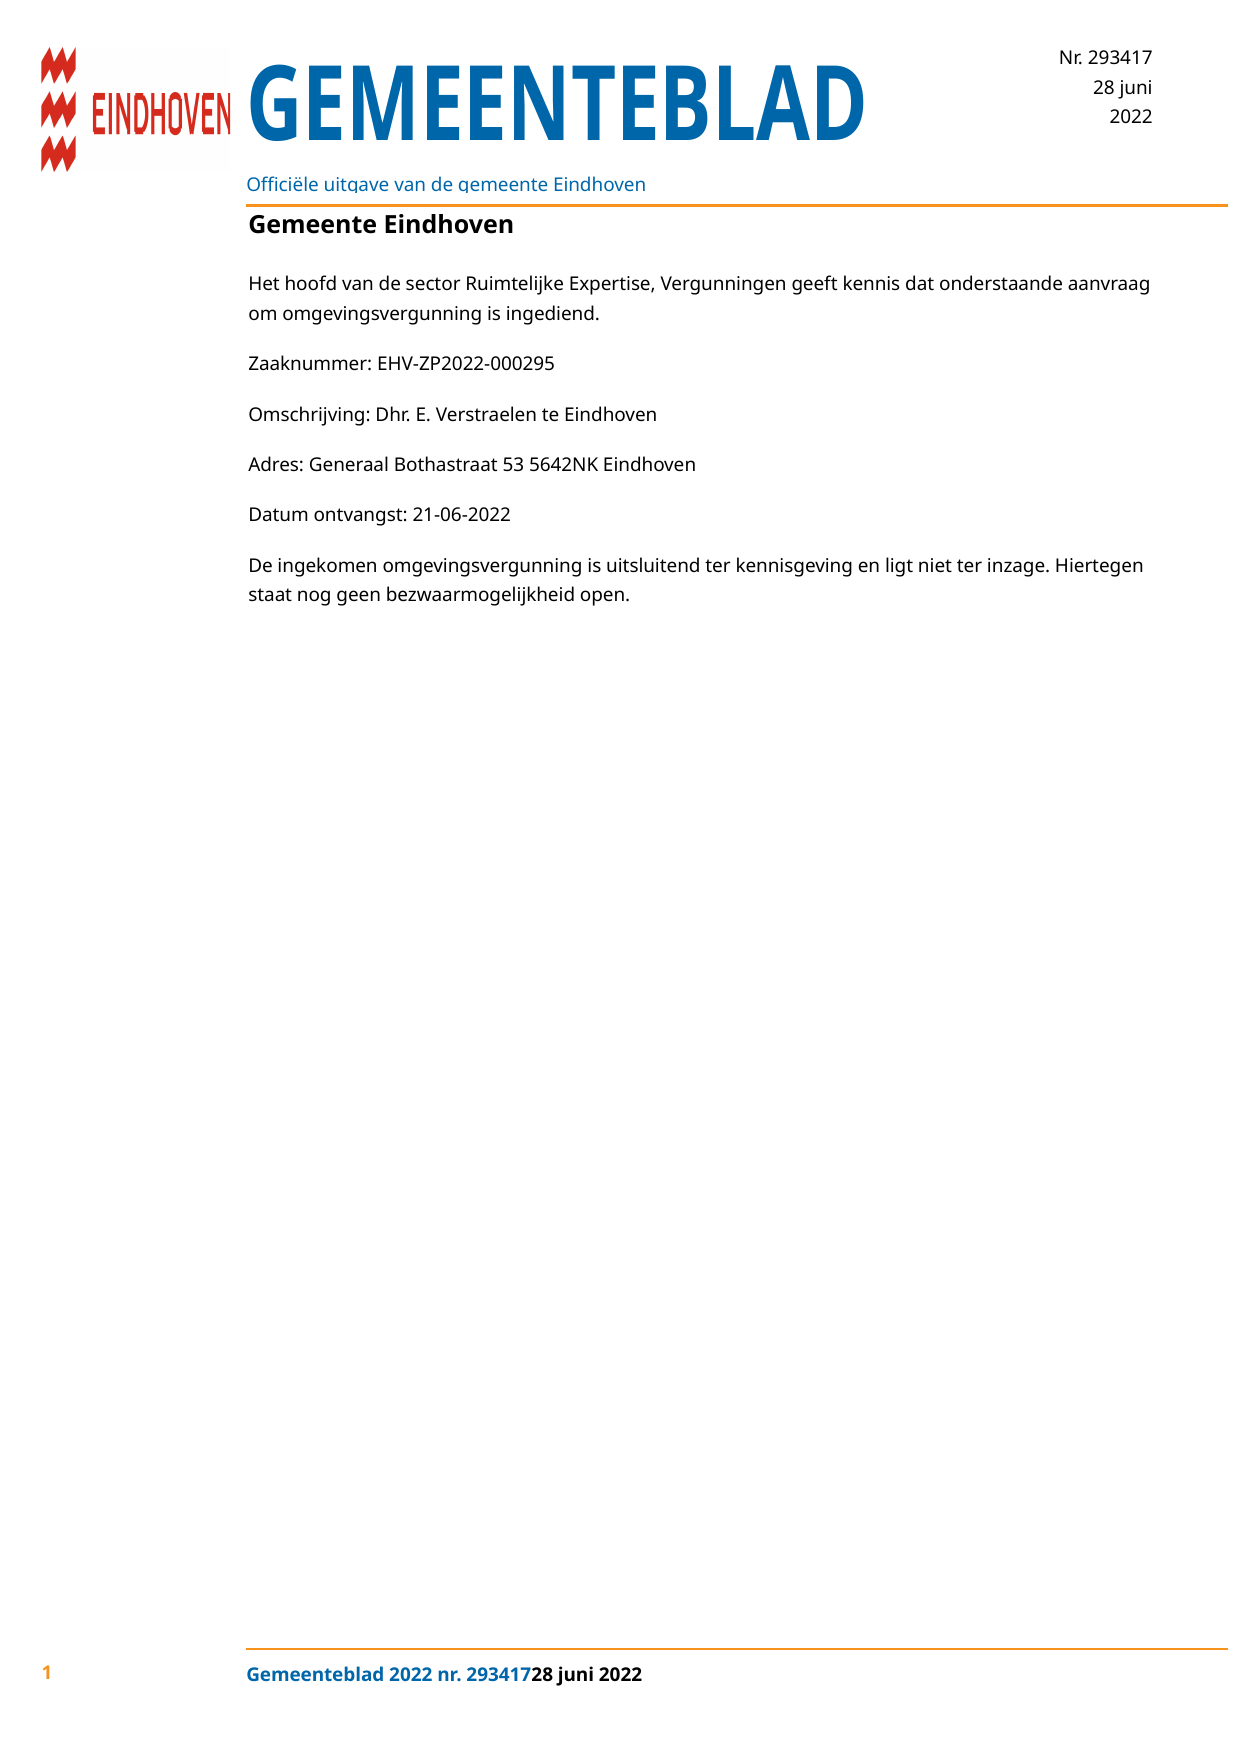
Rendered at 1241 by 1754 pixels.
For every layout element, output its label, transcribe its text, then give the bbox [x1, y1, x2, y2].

text Omschrijving: Dhr. E. Verstraelen te Eindhoven [248, 401, 1152, 426]
text Het hoofd van de sector Ruimtelijke Expertise, Vergunningen geeft kennis dat onderstaande aanvraag om omgevingsvergunning is ingediend. [248, 270, 1152, 326]
picture [41, 47, 231, 172]
text Gemeente Eindhoven [248, 207, 1152, 241]
text Datum ontvangst: 21-06-2022 [248, 502, 1152, 527]
text Zaaknummer: EHV-ZP2022-000295 [248, 350, 1152, 376]
text De ingekomen omgevingsvergunning is uitsluitend ter kennisgeving en ligt niet ter inzage. Hiertegen staat nog geen bezwaarmogelijkheid open. [248, 552, 1152, 607]
text Adres: Generaal Bothastraat 53 5642NK Eindhoven [248, 451, 1152, 477]
